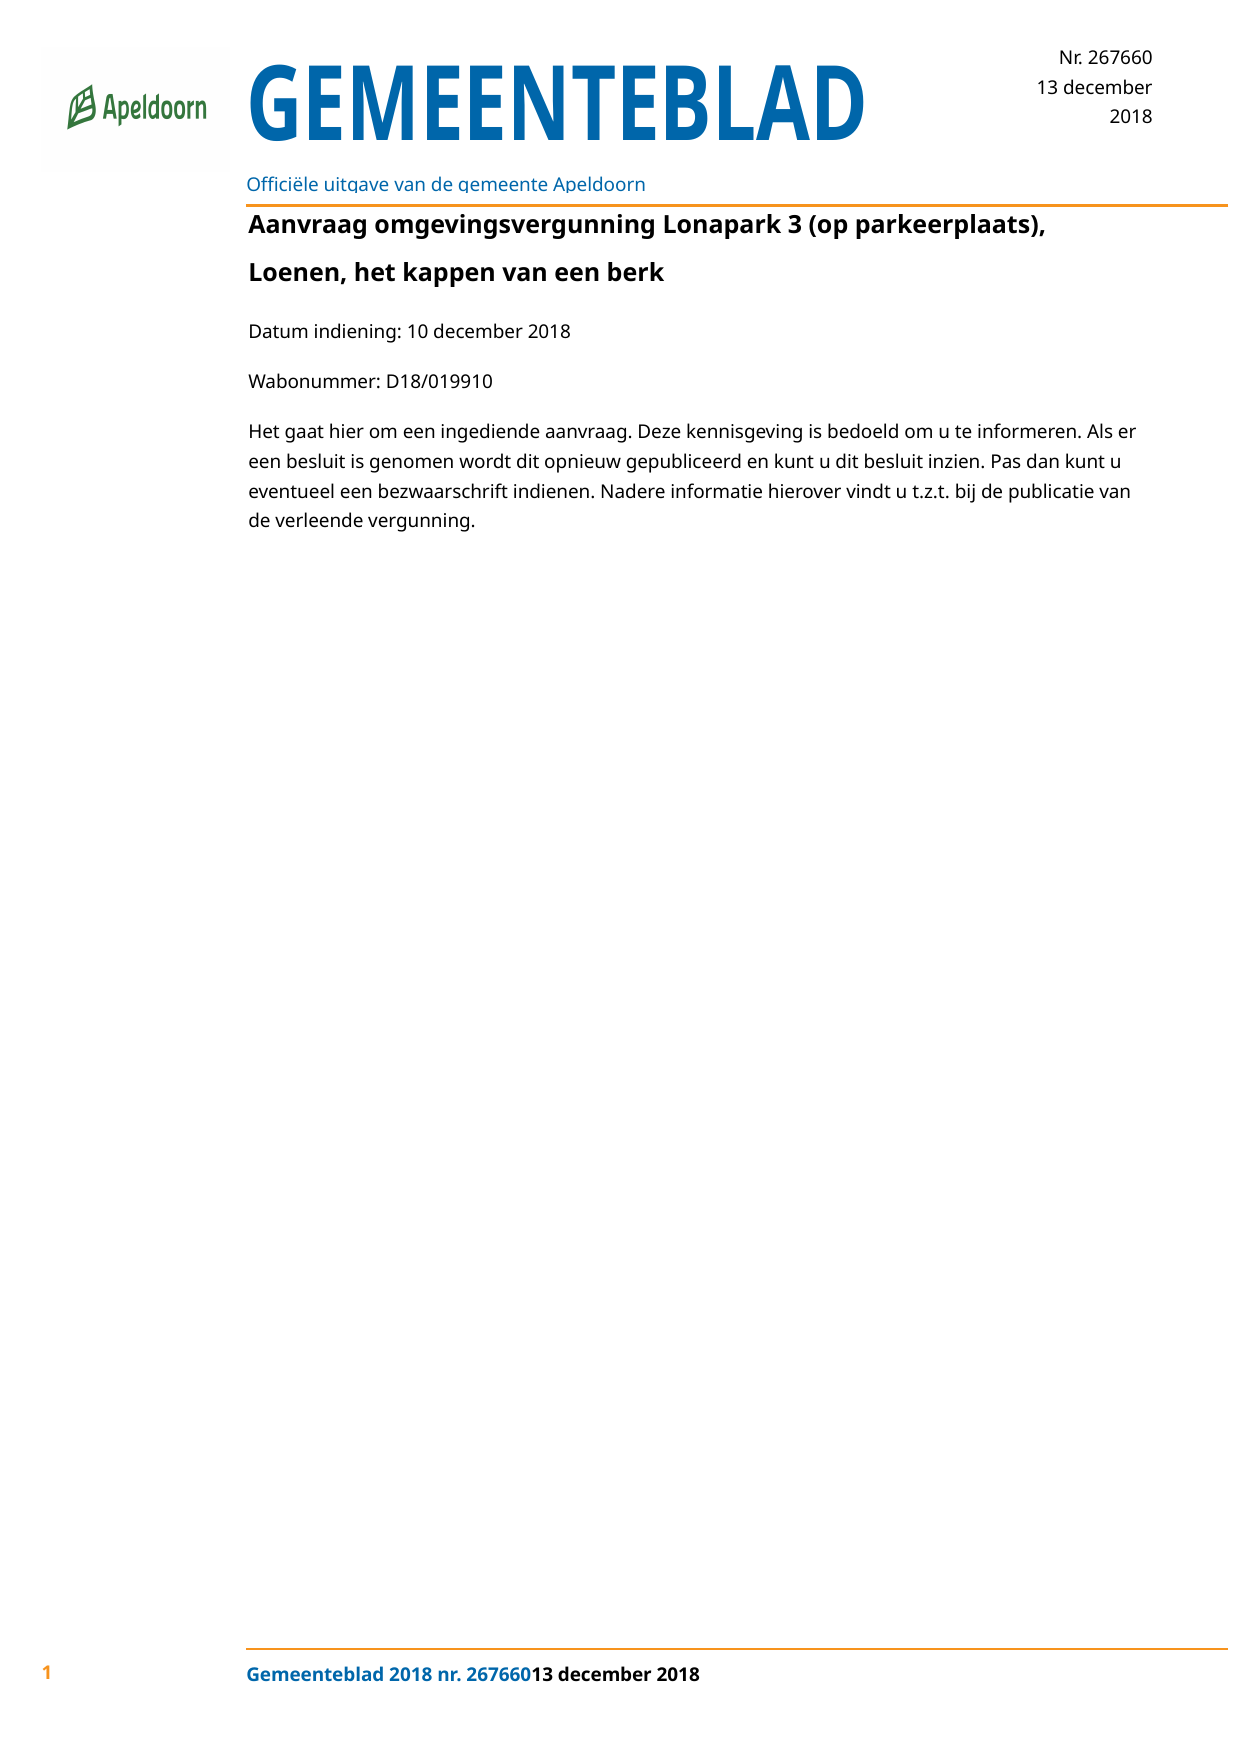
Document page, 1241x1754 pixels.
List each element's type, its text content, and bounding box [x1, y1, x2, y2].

text Aanvraag omgevingsvergunning Lonapark 3 (op parkeerplaats), Loenen, het kappen van een berk [248, 207, 1152, 288]
text Wabonummer: D18/019910 [248, 368, 1152, 394]
picture [41, 47, 231, 172]
text Het gaat hier om een ingediende aanvraag. Deze kennisgeving is bedoeld om u te informeren. Als er een besluit is genomen wordt dit opnieuw gepubliceerd en kunt u dit besluit inzien. Pas dan kunt u eventueel een bezwaarschrift indienen. Nadere informatie hierover vindt u t.z.t. bij de publicatie van de verleende vergunning. [248, 419, 1152, 533]
text Datum indiening: 10 december 2018 [248, 318, 1152, 344]
